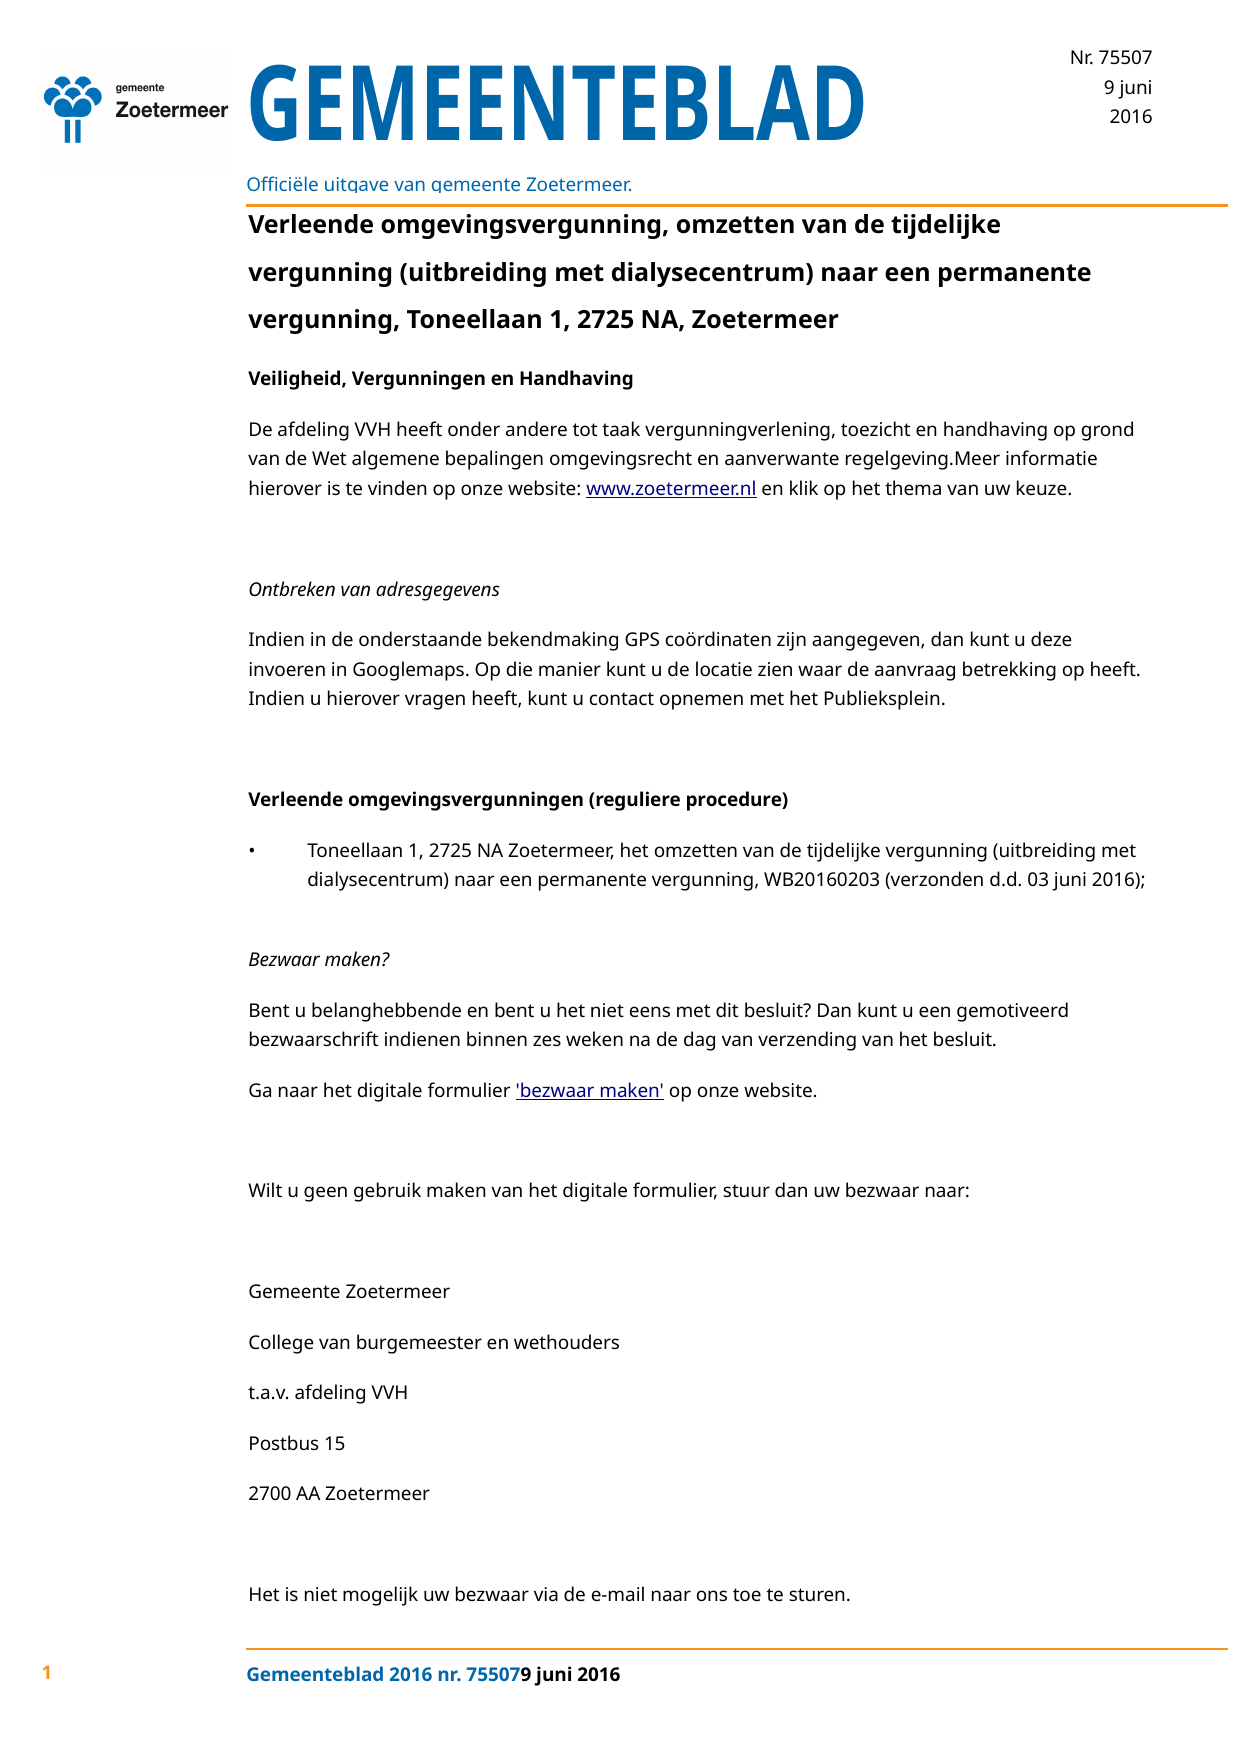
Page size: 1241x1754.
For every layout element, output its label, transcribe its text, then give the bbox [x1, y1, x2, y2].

text 2700 AA Zoetermeer [248, 1480, 1152, 1506]
text Postbus 15 [248, 1430, 1152, 1455]
text Verleende omgevingsvergunning, omzetten van de tijdelijke vergunning (uitbreiding met dialysecentrum) naar een permanente vergunning, Toneellaan 1, 2725 NA, Zoetermeer [248, 207, 1152, 336]
list Toneellaan 1, 2725 NA Zoetermeer, het omzetten van de tijdelijke vergunning (uitbreiding met dialysecentrum) naar een permanente vergunning, WB20160203 (verzonden d.d. 03 juni 2016); [248, 837, 1152, 892]
text De afdeling VVH heeft onder andere tot taak vergunningverlening, toezicht en handhaving op grond van de Wet algemene bepalingen omgevingsrecht en aanverwante regelgeving.Meer informatie hierover is te vinden op onze website: www.zoetermeer.nl en klik op het thema van uw keuze. [248, 416, 1152, 501]
text Het is niet mogelijk uw bezwaar via de e-mail naar ons toe te sturen. [248, 1581, 1152, 1607]
text Ontbreken van adresgegevens [248, 576, 1152, 602]
text Wilt u geen gebruik maken van het digitale formulier, stuur dan uw bezwaar naar: [248, 1178, 1152, 1203]
text College van burgemeester en wethouders [248, 1329, 1152, 1354]
text Indien in de onderstaande bekendmaking GPS coördinaten zijn aangegeven, dan kunt u deze invoeren in Googlemaps. Op die manier kunt u de locatie zien waar de aanvraag betrekking op heeft. Indien u hierover vragen heeft, kunt u contact opnemen met het Publieksplein. [248, 626, 1152, 711]
text Bent u belanghebbende en bent u het niet eens met dit besluit? Dan kunt u een gemotiveerd bezwaarschrift indienen binnen zes weken na de dag van verzending van het besluit. [248, 997, 1152, 1052]
text Verleende omgevingsvergunningen (reguliere procedure) [248, 786, 1152, 812]
text Veiligheid, Vergunningen en Handhaving [248, 366, 1152, 391]
text Ga naar het digitale formulier 'bezwaar maken' op onze website. [248, 1077, 1152, 1102]
picture [41, 47, 231, 172]
text Bezwaar maken? [248, 946, 1152, 972]
text Gemeente Zoetermeer [248, 1278, 1152, 1304]
text t.a.v. afdeling VVH [248, 1379, 1152, 1405]
